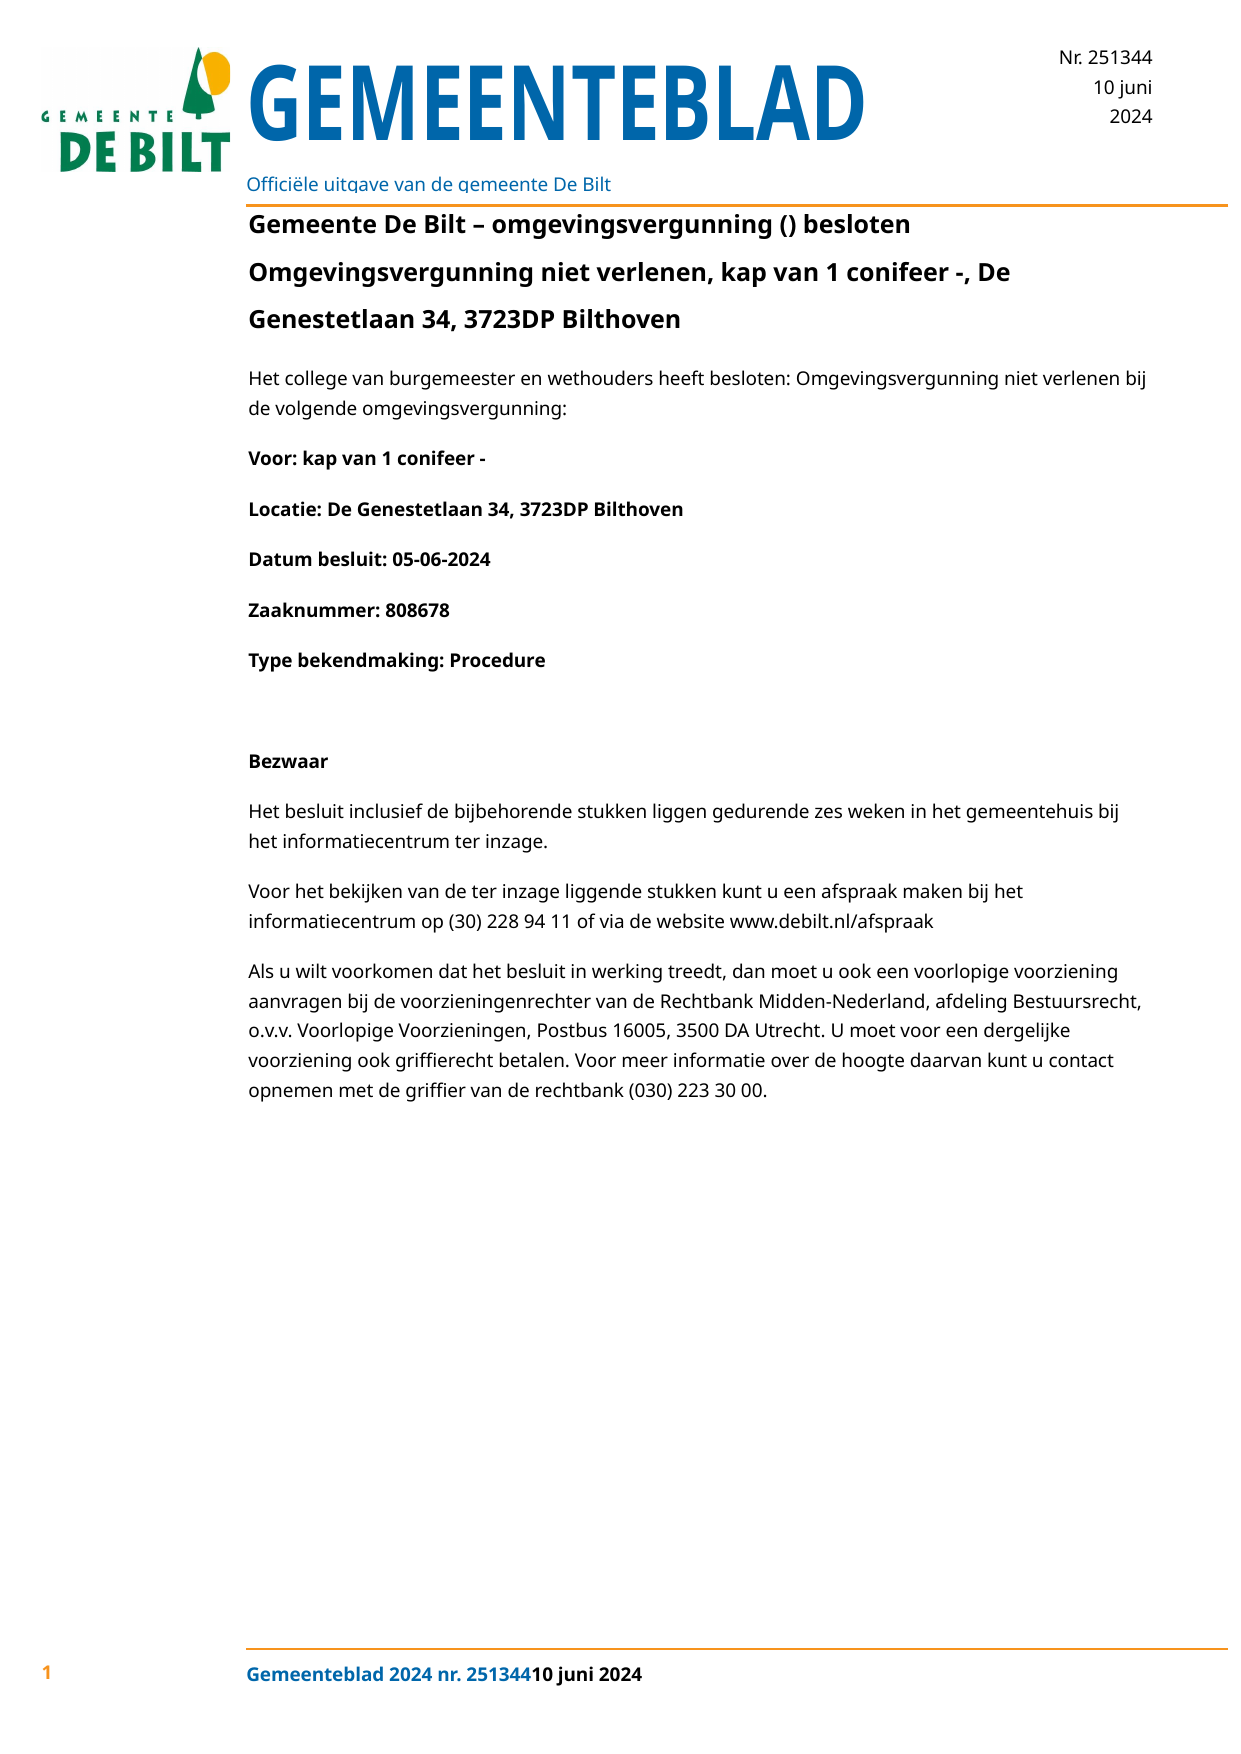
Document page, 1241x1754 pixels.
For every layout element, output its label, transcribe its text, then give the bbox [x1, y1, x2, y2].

picture [41, 47, 231, 172]
text Datum besluit: 05-06-2024 [248, 546, 1152, 572]
text Het besluit inclusief de bijbehorende stukken liggen gedurende zes weken in het gemeentehuis bij het informatiecentrum ter inzage. [248, 798, 1152, 854]
text Als u wilt voorkomen dat het besluit in werking treedt, dan moet u ook een voorlopige voorziening aanvragen bij de voorzieningenrechter van de Rechtbank Midden-Nederland, afdeling Bestuursrecht, o.v.v. Voorlopige Voorzieningen, Postbus 16005, 3500 DA Utrecht. U moet voor een dergelijke voorziening ook griffierecht betalen. Voor meer informatie over de hoogte daarvan kunt u contact opnemen met de griffier van de rechtbank (030) 223 30 00. [248, 958, 1152, 1102]
text Locatie: De Genestetlaan 34, 3723DP Bilthoven [248, 496, 1152, 522]
text Type bekendmaking: Procedure [248, 647, 1152, 673]
text Gemeente De Bilt – omgevingsvergunning () besloten Omgevingsvergunning niet verlenen, kap van 1 conifeer -, De Genestetlaan 34, 3723DP Bilthoven [248, 207, 1152, 336]
text Het college van burgemeester en wethouders heeft besloten: Omgevingsvergunning niet verlenen bij de volgende omgevingsvergunning: [248, 366, 1152, 421]
text Bezwaar [248, 748, 1152, 774]
text Zaaknummer: 808678 [248, 597, 1152, 622]
text Voor: kap van 1 conifeer - [248, 446, 1152, 471]
text Voor het bekijken van de ter inzage liggende stukken kunt u een afspraak maken bij het informatiecentrum op (30) 228 94 11 of via de website www.debilt.nl/afspraak [248, 878, 1152, 934]
